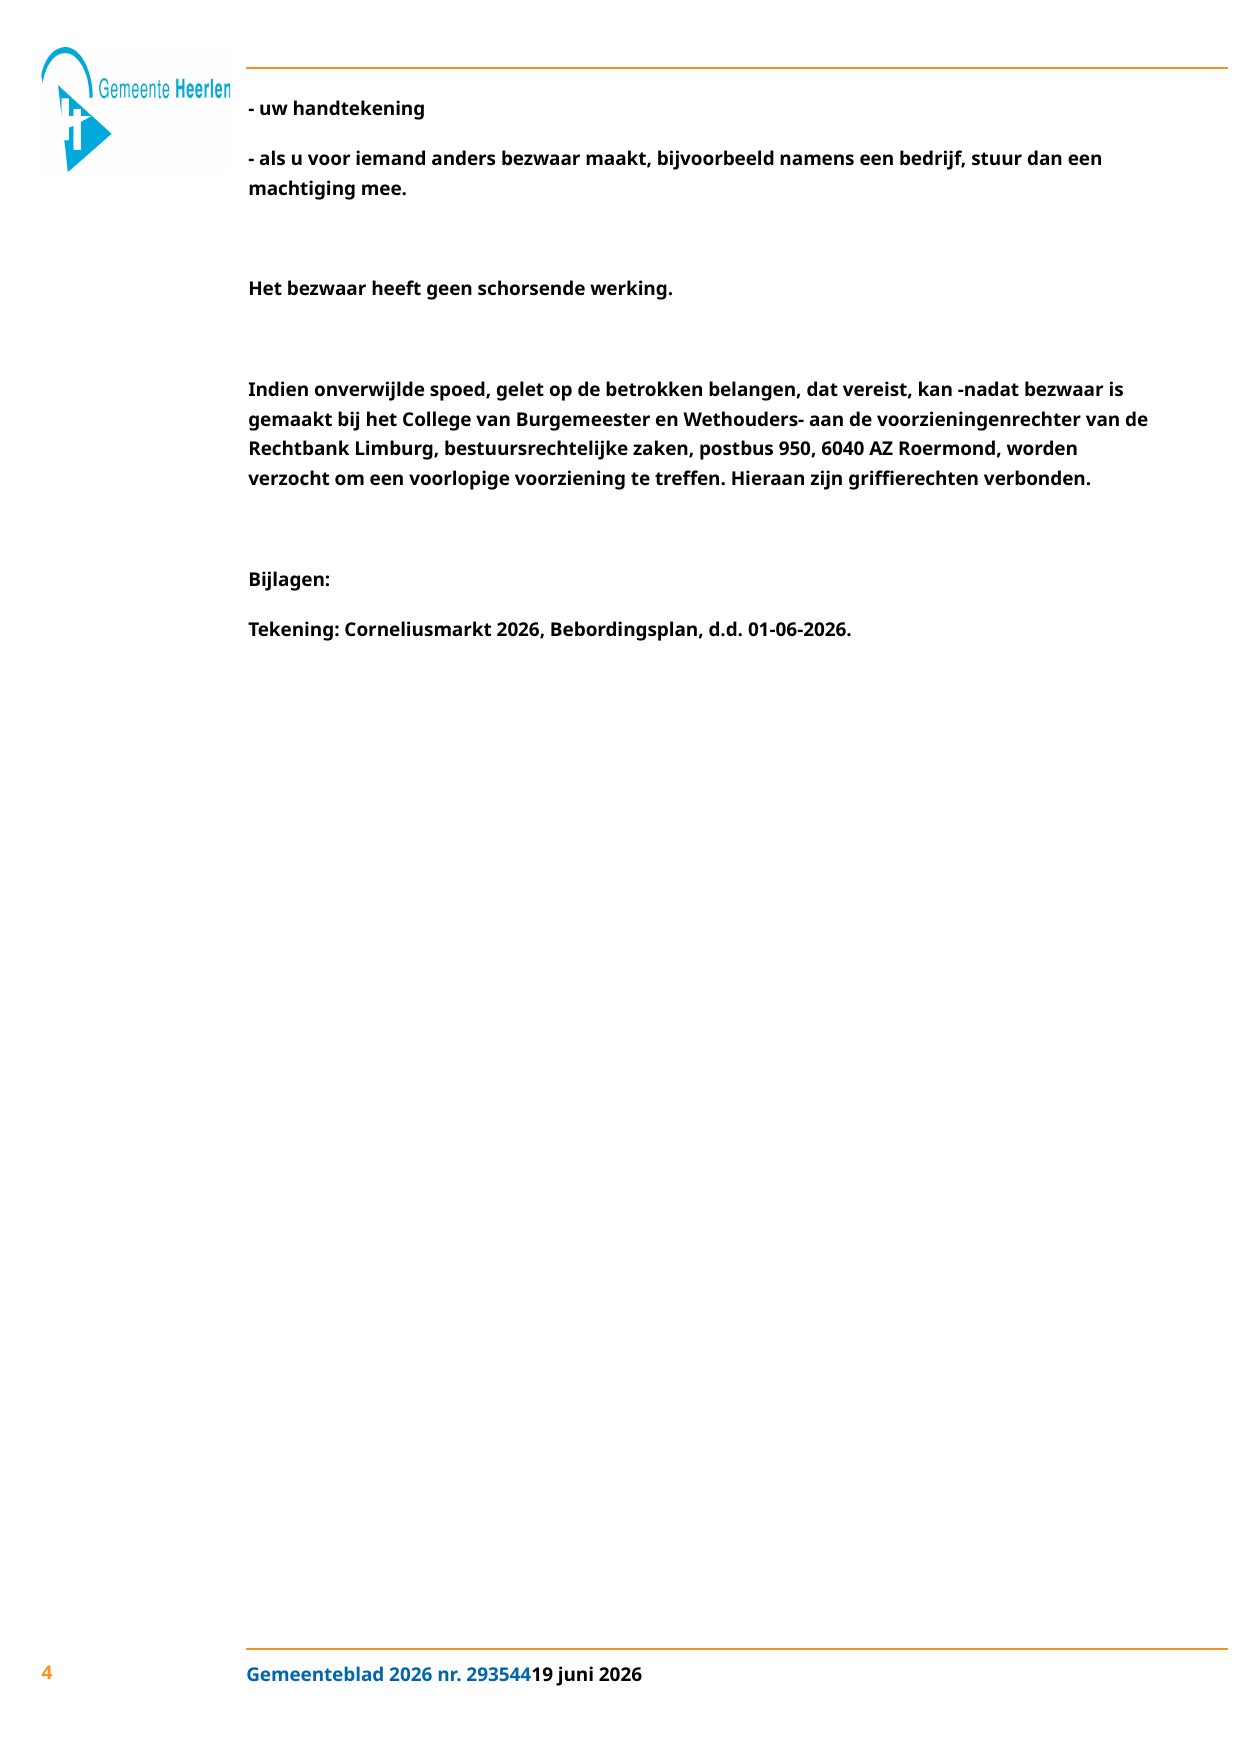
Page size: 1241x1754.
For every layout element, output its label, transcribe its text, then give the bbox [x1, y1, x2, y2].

picture [41, 47, 59, 70]
text Het bezwaar heeft geen schorsende werking. [248, 276, 1152, 301]
text Bijlagen: [248, 566, 1152, 592]
text Tekening: Corneliusmarkt 2026, Bebordingsplan, d.d. 01-06-2026. [248, 616, 1152, 642]
text - als u voor iemand anders bezwaar maakt, bijvoorbeeld namens een bedrijf, stuur dan een machtiging mee. [248, 145, 1152, 201]
text - uw handtekening [248, 95, 1152, 121]
text Indien onverwijlde spoed, gelet op de betrokken belangen, dat vereist, kan -nadat bezwaar is gemaakt bij het College van Burgemeester en Wethouders- aan de voorzieningenrechter van de Rechtbank Limburg, bestuursrechtelijke zaken, postbus 950, 6040 AZ Roermond, worden verzocht om een voorlopige voorziening te treffen. Hieraan zijn griffierechten verbonden. [248, 376, 1152, 491]
picture [41, 47, 231, 172]
